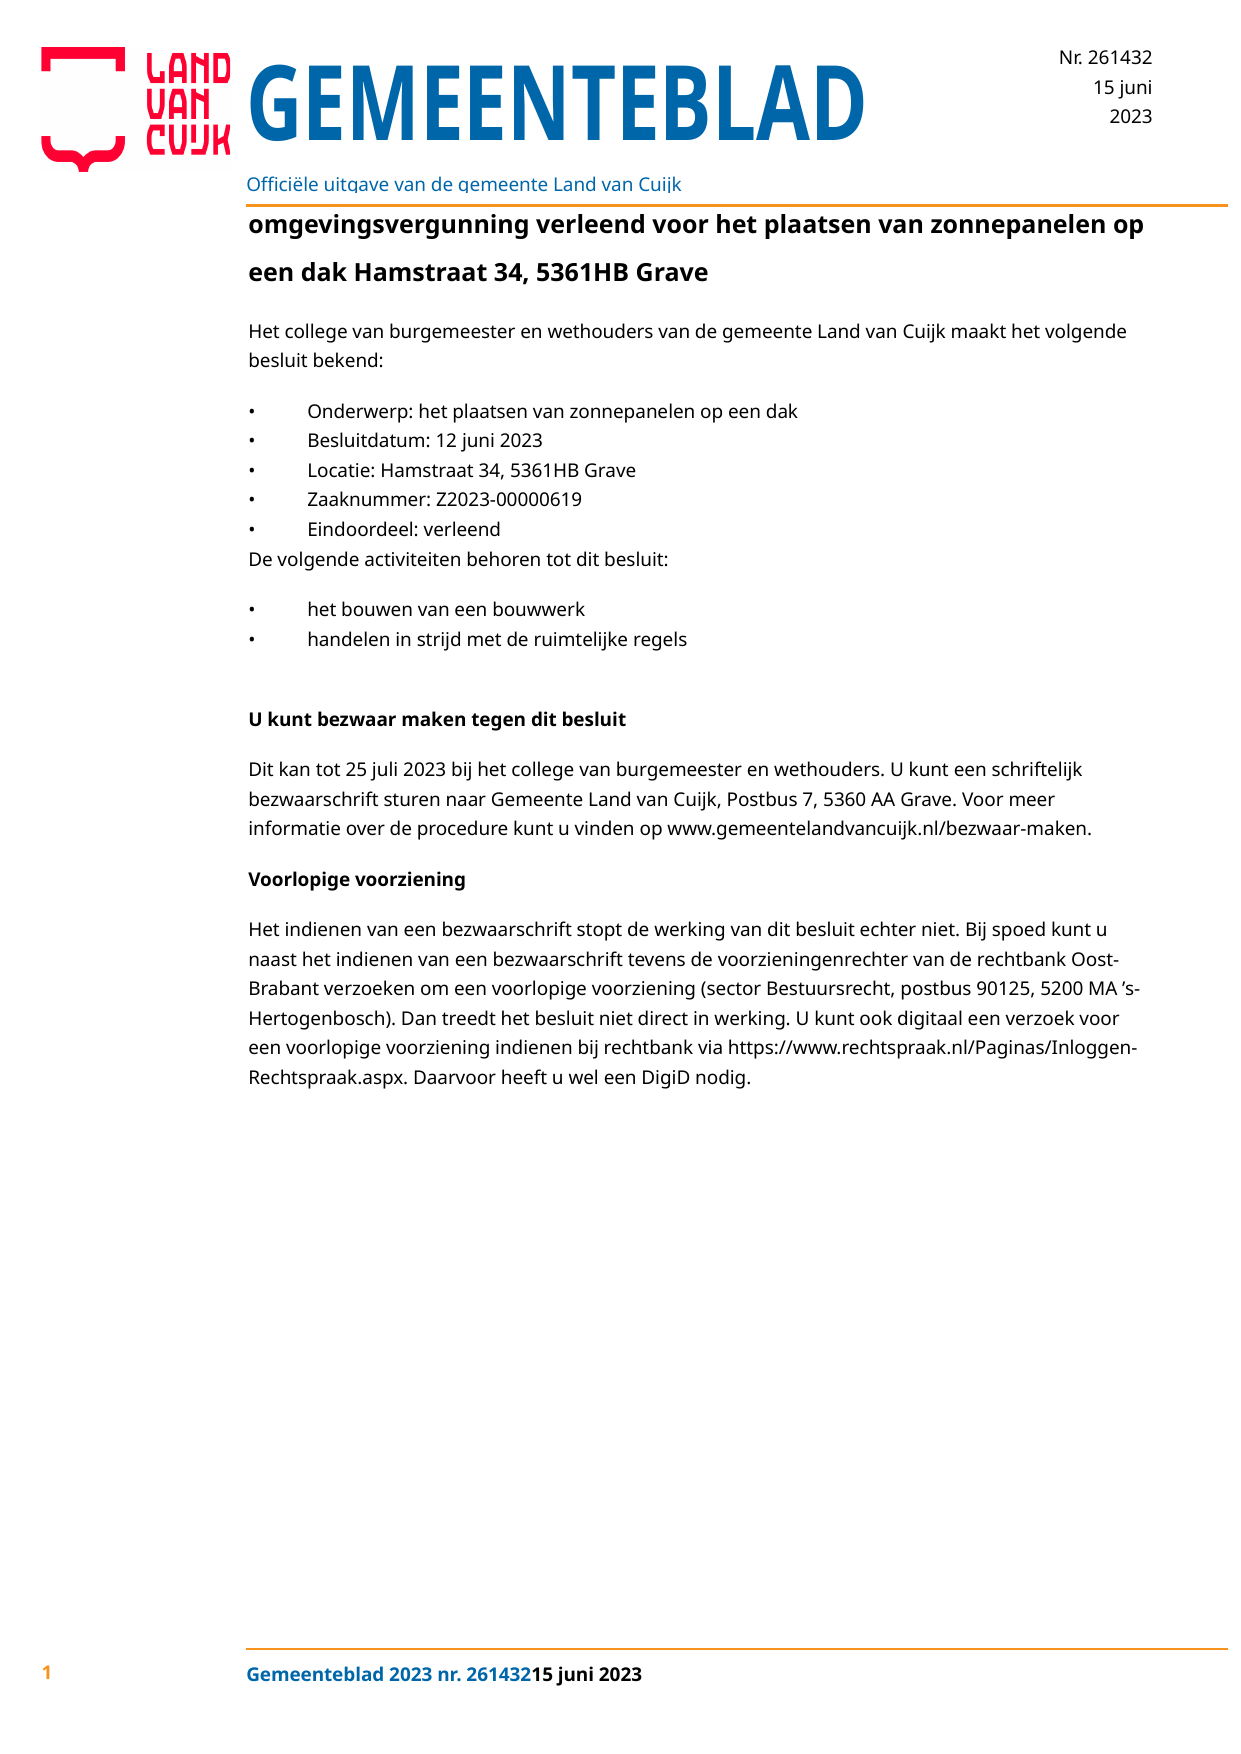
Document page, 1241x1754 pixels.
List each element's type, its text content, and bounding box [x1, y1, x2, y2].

list Besluitdatum: 12 juni 2023 [248, 427, 1152, 453]
list Onderwerp: het plaatsen van zonnepanelen op een dak [248, 398, 1152, 424]
text Voorlopige voorziening [248, 866, 1152, 892]
text U kunt bezwaar maken tegen dit besluit [248, 706, 1152, 732]
list het bouwen van een bouwwerk [248, 596, 1152, 622]
text De volgende activiteiten behoren tot dit besluit: [248, 546, 1152, 572]
list Eindoordeel: verleend [248, 516, 1152, 542]
list handelen in strijd met de ruimtelijke regels [248, 626, 1152, 652]
text omgevingsvergunning verleend voor het plaatsen van zonnepanelen op een dak Hamstraat 34, 5361HB Grave [248, 207, 1152, 288]
picture [41, 47, 231, 172]
text Het indienen van een bezwaarschrift stopt de werking van dit besluit echter niet. Bij spoed kunt u naast het indienen van een bezwaarschrift tevens de voorzieningenrechter van de rechtbank Oost-Brabant verzoeken om een voorlopige voorziening (sector Bestuursrecht, postbus 90125, 5200 MA ’s-Hertogenbosch). Dan treedt het besluit niet direct in werking. U kunt ook digitaal een verzoek voor een voorlopige voorziening indienen bij rechtbank via https://www.rechtspraak.nl/Paginas/Inloggen-Rechtspraak.aspx. Daarvoor heeft u wel een DigiD nodig. [248, 916, 1152, 1090]
text Dit kan tot 25 juli 2023 bij het college van burgemeester en wethouders. U kunt een schriftelijk bezwaarschrift sturen naar Gemeente Land van Cuijk, Postbus 7, 5360 AA Grave. Voor meer informatie over de procedure kunt u vinden op www.gemeentelandvancuijk.nl/bezwaar-maken. [248, 756, 1152, 841]
text Het college van burgemeester en wethouders van de gemeente Land van Cuijk maakt het volgende besluit bekend: [248, 318, 1152, 373]
list Zaaknummer: Z2023-00000619 [248, 487, 1152, 512]
list Locatie: Hamstraat 34, 5361HB Grave [248, 457, 1152, 483]
